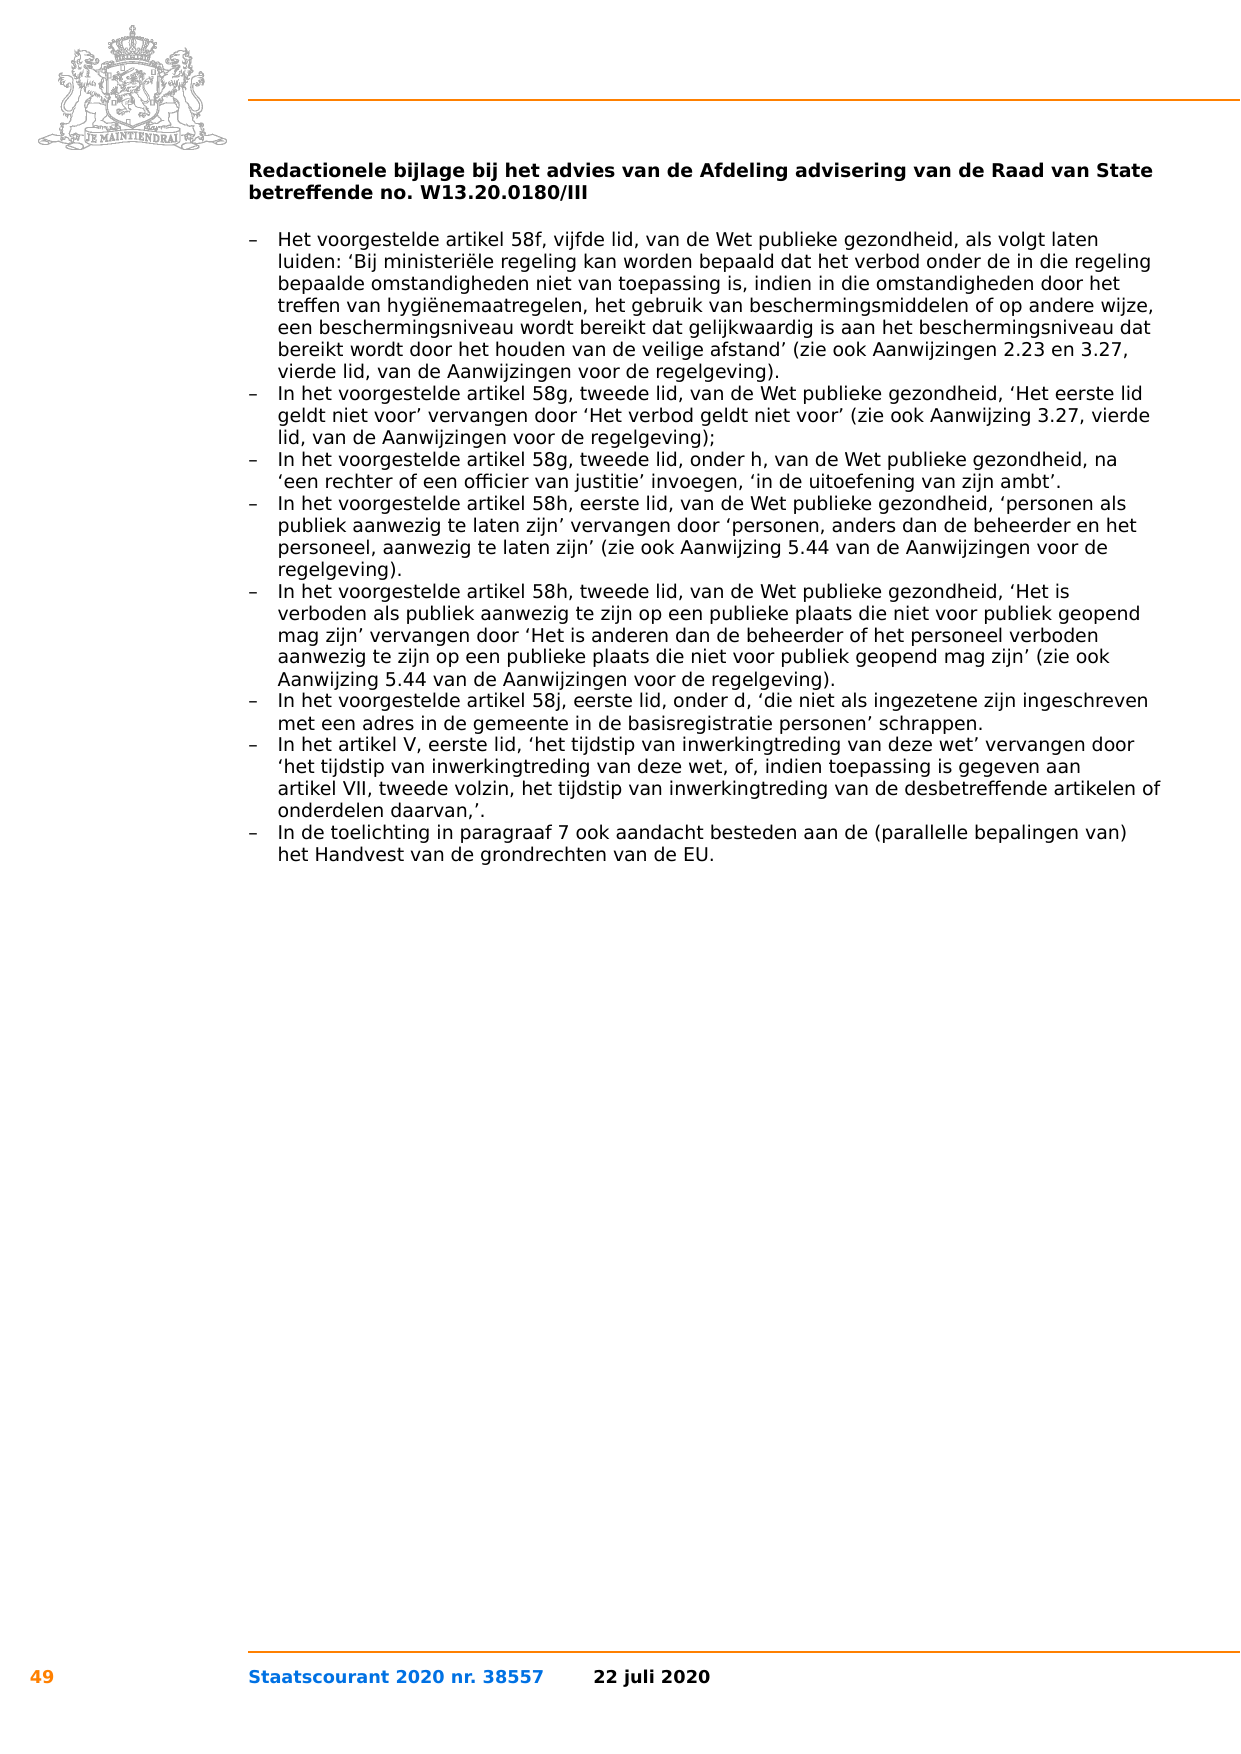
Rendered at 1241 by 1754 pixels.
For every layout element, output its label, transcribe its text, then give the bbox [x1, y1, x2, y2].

text – In het voorgestelde artikel 58g, tweede lid, van de Wet publieke gezondheid, ‘Het eerste lid geldt niet voor’ vervangen door ‘Het verbod geldt niet voor’ (zie ook Aanwijzing 3.27, vierde lid, van de Aanwijzingen voor de regelgeving); [248, 383, 1163, 449]
text – In het voorgestelde artikel 58g, tweede lid, onder h, van de Wet publieke gezondheid, na ‘een rechter of een officier van justitie’ invoegen, ‘in de uitoefening van zijn ambt’. [248, 449, 1163, 493]
text – In het voorgestelde artikel 58j, eerste lid, onder d, ‘die niet als ingezetene zijn ingeschreven met een adres in de gemeente in de basisregistratie personen’ schrappen. [248, 690, 1163, 734]
subtitle Redactionele bijlage bij het advies van de Afdeling advisering van de Raad van State betreffende no. W13.20.0180/III [248, 160, 1163, 204]
text – In de toelichting in paragraaf 7 ook aandacht besteden aan de (parallelle bepalingen van) het Handvest van de grondrechten van de EU. [248, 822, 1163, 866]
text – In het voorgestelde artikel 58h, tweede lid, van de Wet publieke gezondheid, ‘Het is verboden als publiek aanwezig te zijn op een publieke plaats die niet voor publiek geopend mag zijn’ vervangen door ‘Het is anderen dan de beheerder of het personeel verboden aanwezig te zijn op een publieke plaats die niet voor publiek geopend mag zijn’ (zie ook Aanwijzing 5.44 van de Aanwijzingen voor de regelgeving). [248, 581, 1163, 690]
text – In het artikel V, eerste lid, ‘het tijdstip van inwerkingtreding van deze wet’ vervangen door ‘het tijdstip van inwerkingtreding van deze wet, of, indien toepassing is gegeven aan artikel VII, tweede volzin, het tijdstip van inwerkingtreding van de desbetreffende artikelen of onderdelen daarvan,’. [248, 734, 1163, 822]
picture [38, 25, 227, 150]
text – In het voorgestelde artikel 58h, eerste lid, van de Wet publieke gezondheid, ‘personen als publiek aanwezig te laten zijn’ vervangen door ‘personen, anders dan de beheerder en het personeel, aanwezig te laten zijn’ (zie ook Aanwijzing 5.44 van de Aanwijzingen voor de regelgeving). [248, 493, 1163, 581]
text – Het voorgestelde artikel 58f, vijfde lid, van de Wet publieke gezondheid, als volgt laten luiden: ‘Bij ministeriële regeling kan worden bepaald dat het verbod onder de in die regeling bepaalde omstandigheden niet van toepassing is, indien in die omstandigheden door het treffen van hygiënemaatregelen, het gebruik van beschermingsmiddelen of op andere wijze, een beschermingsniveau wordt bereikt dat gelijkwaardig is aan het beschermingsniveau dat bereikt wordt door het houden van de veilige afstand’ (zie ook Aanwijzingen 2.23 en 3.27, vierde lid, van de Aanwijzingen voor de regelgeving). [248, 229, 1163, 383]
